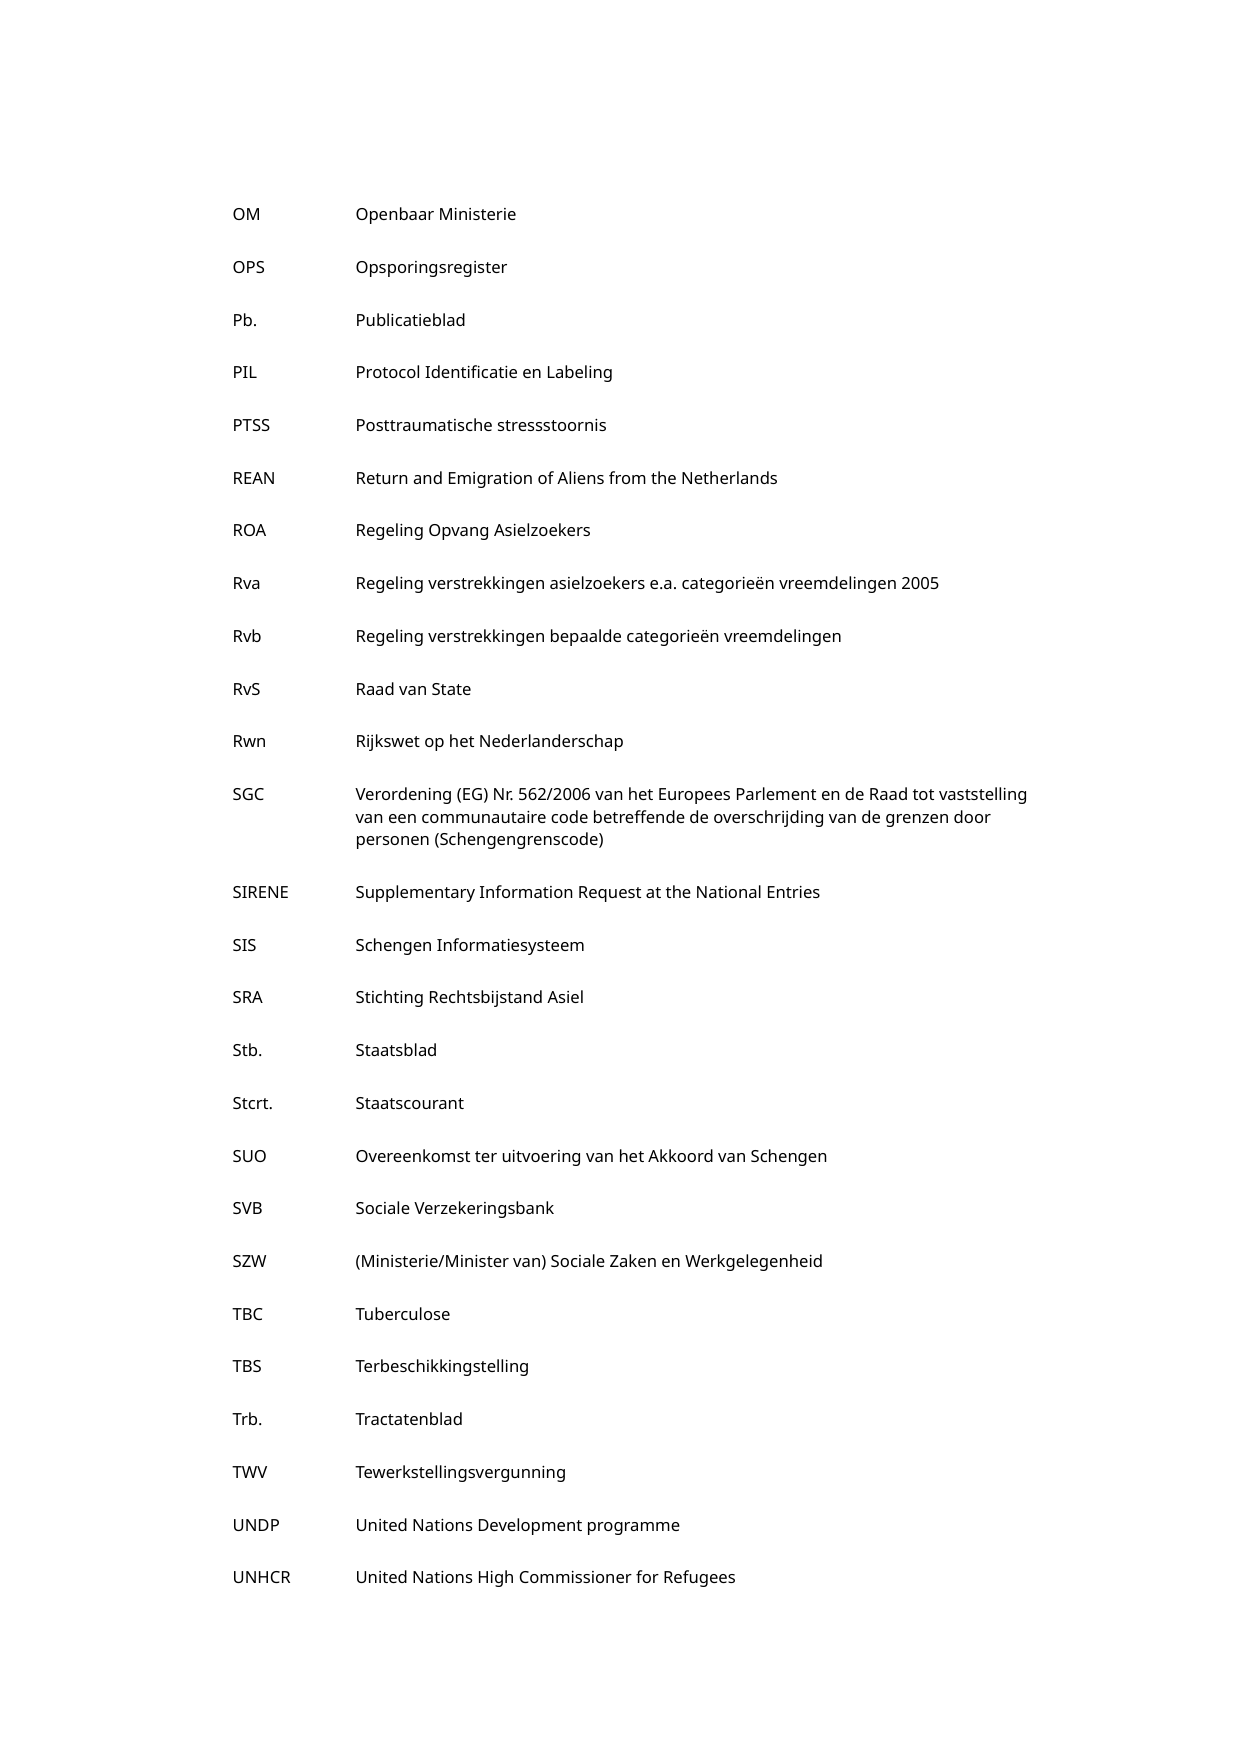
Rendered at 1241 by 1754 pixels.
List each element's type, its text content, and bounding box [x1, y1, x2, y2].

table_cell Stcrt. [233, 1091, 355, 1144]
table_cell SIS [233, 933, 355, 986]
table_cell (Ministerie/Minister van) Sociale Zaken en Werkgelegenheid [355, 1250, 1053, 1302]
table_cell Stichting Rechtsbijstand Asiel [355, 986, 1053, 1039]
table_cell OPS [233, 255, 355, 308]
table_cell TWV [233, 1460, 355, 1513]
table_cell REAN [233, 466, 355, 519]
table_cell Trb. [233, 1408, 355, 1460]
table_cell [355, 150, 1053, 203]
table_cell SGC [233, 783, 355, 881]
table_cell Tewerkstellingsvergunning [355, 1460, 1053, 1513]
table_cell United Nations High Commissioner for Refugees [355, 1566, 1053, 1588]
table_cell Pb. [233, 308, 355, 361]
table_cell Regeling verstrekkingen bepaalde categorieën vreemdelingen [355, 624, 1053, 677]
table_cell Verordening (EG) Nr. 562/2006 van het Europees Parlement en de Raad tot vaststelling van een communautaire code betreffende de overschrijding van de grenzen door personen (Schengengrenscode) [355, 783, 1053, 881]
table_cell Regeling Opvang Asielzoekers [355, 519, 1053, 572]
table_cell Overeenkomst ter uitvoering van het Akkoord van Schengen [355, 1144, 1053, 1197]
table_cell ROA [233, 519, 355, 572]
table_cell Rwn [233, 730, 355, 782]
table_cell Posttraumatische stressstoornis [355, 414, 1053, 466]
table_cell Rva [233, 572, 355, 624]
table_cell Protocol Identificatie en Labeling [355, 361, 1053, 413]
table_cell Tuberculose [355, 1302, 1053, 1355]
table_cell Return and Emigration of Aliens from the Netherlands [355, 466, 1053, 519]
table_cell Tractatenblad [355, 1408, 1053, 1460]
table_cell PIL [233, 361, 355, 413]
table_cell UNHCR [233, 1566, 355, 1588]
table_cell Regeling verstrekkingen asielzoekers e.a. categorieën vreemdelingen 2005 [355, 572, 1053, 624]
table_cell United Nations Development programme [355, 1513, 1053, 1566]
table_cell PTSS [233, 414, 355, 466]
table_cell Staatscourant [355, 1091, 1053, 1144]
table_cell SUO [233, 1144, 355, 1197]
table_cell SRA [233, 986, 355, 1039]
table_cell SZW [233, 1250, 355, 1302]
table_cell Rvb [233, 624, 355, 677]
table_cell Sociale Verzekeringsbank [355, 1197, 1053, 1249]
table_cell SVB [233, 1197, 355, 1249]
table_cell Rijkswet op het Nederlanderschap [355, 730, 1053, 782]
table_cell [233, 150, 355, 203]
table_cell SIRENE [233, 881, 355, 933]
table_cell RvS [233, 677, 355, 730]
table_cell Openbaar Ministerie [355, 203, 1053, 255]
table_cell OM [233, 203, 355, 255]
table_cell TBS [233, 1355, 355, 1408]
table_cell UNDP [233, 1513, 355, 1566]
table_cell Supplementary Information Request at the National Entries [355, 881, 1053, 933]
table_cell TBC [233, 1302, 355, 1355]
table_cell Schengen Informatiesysteem [355, 933, 1053, 986]
table_cell Raad van State [355, 677, 1053, 730]
table_cell Stb. [233, 1039, 355, 1091]
table_cell Staatsblad [355, 1039, 1053, 1091]
table_cell Opsporingsregister [355, 255, 1053, 308]
table_cell Publicatieblad [355, 308, 1053, 361]
table_cell Terbeschikkingstelling [355, 1355, 1053, 1408]
